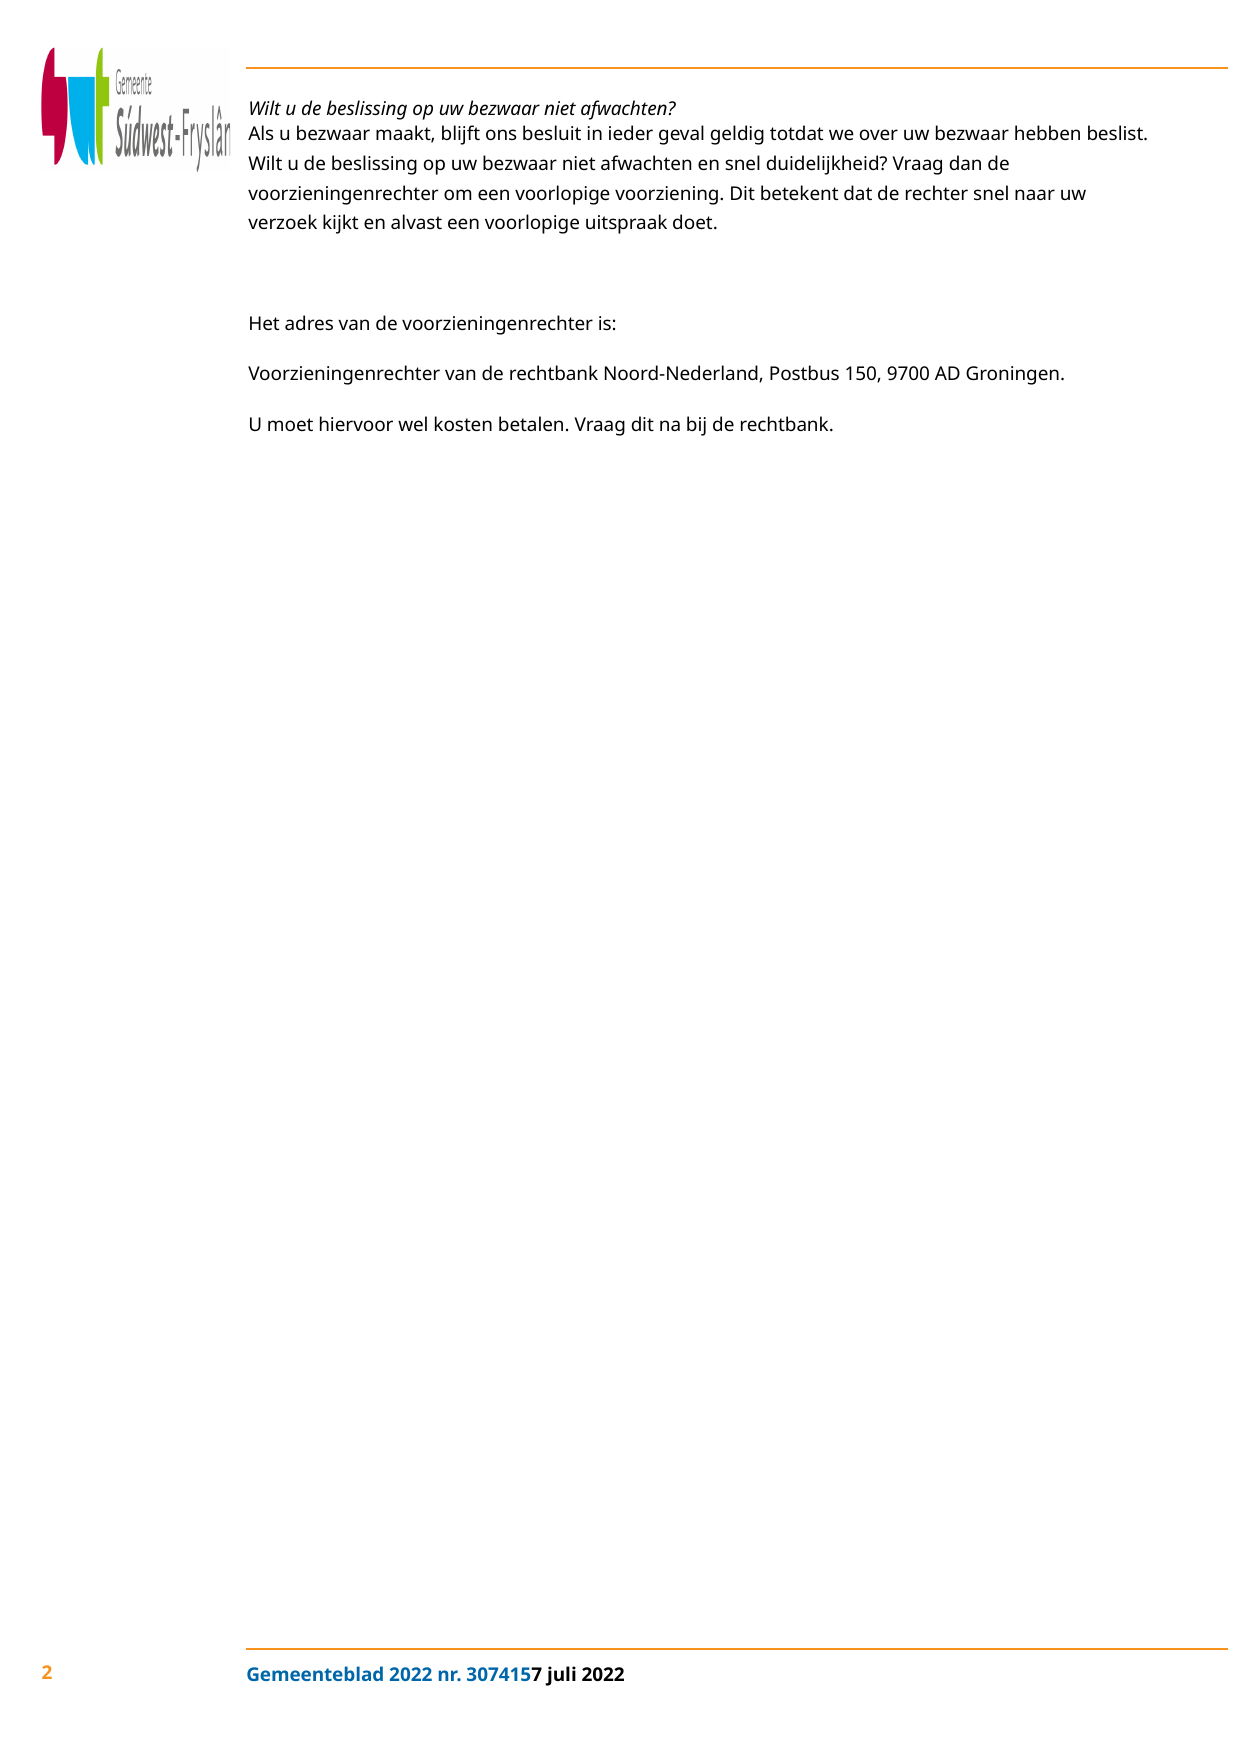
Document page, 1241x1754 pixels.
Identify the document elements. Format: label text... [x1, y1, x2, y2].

text Voorzieningenrechter van de rechtbank Noord-Nederland, Postbus 150, 9700 AD Groningen. [248, 361, 1152, 386]
text Als u bezwaar maakt, blijft ons besluit in ieder geval geldig totdat we over uw bezwaar hebben beslist. Wilt u de beslissing op uw bezwaar niet afwachten en snel duidelijkheid? Vraag dan de voorzieningenrechter om een voorlopige voorziening. Dit betekent dat de rechter snel naar uw verzoek kijkt en alvast een voorlopige uitspraak doet. [248, 121, 1152, 235]
text U moet hiervoor wel kosten betalen. Vraag dit na bij de rechtbank. [248, 411, 1152, 437]
text Het adres van de voorzieningenrechter is: [248, 310, 1152, 336]
picture [41, 47, 231, 172]
text Wilt u de beslissing op uw bezwaar niet afwachten? [248, 95, 1152, 121]
